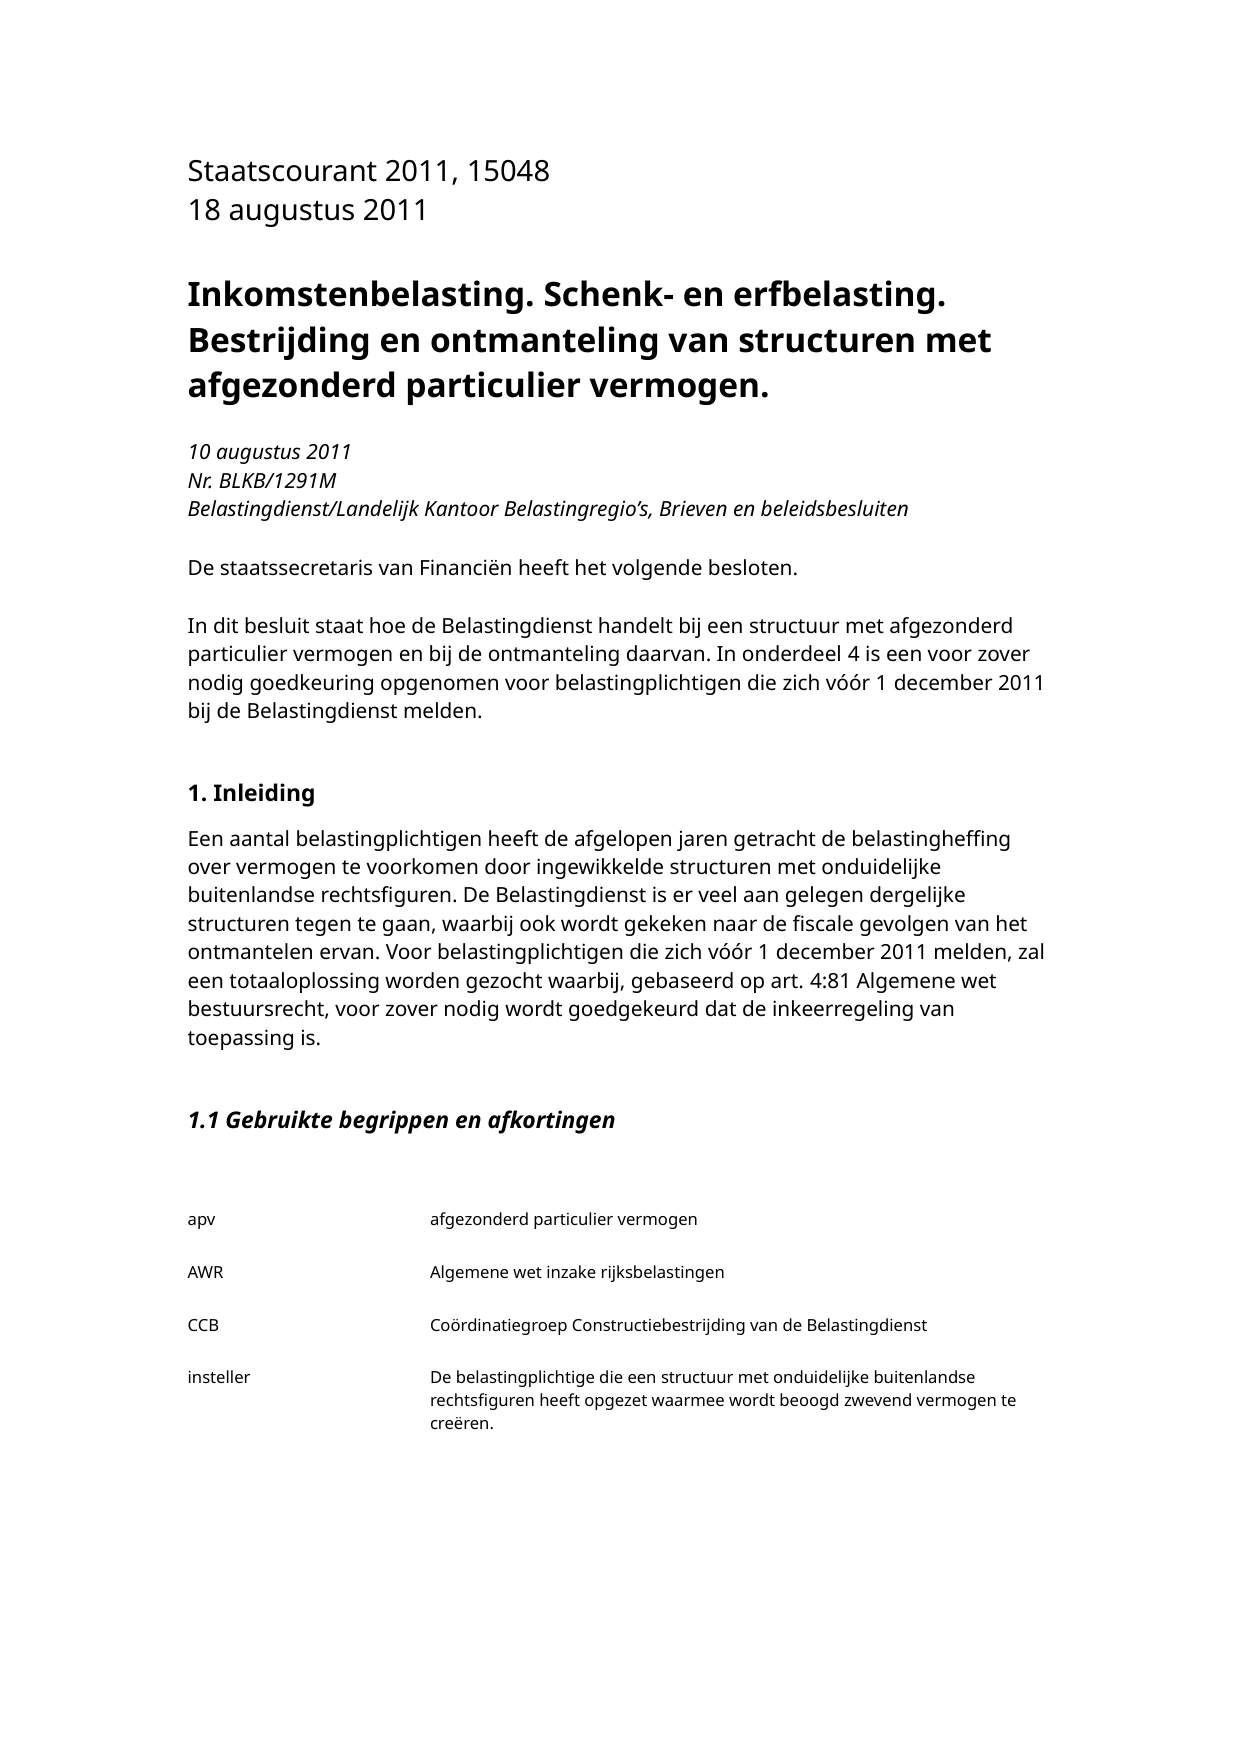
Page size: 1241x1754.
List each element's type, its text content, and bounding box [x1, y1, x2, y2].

text Nr. BLKB/1291M [187, 466, 1053, 494]
table_header afgezonderd particulier vermogen [430, 1208, 1053, 1261]
table_cell De belastingplichtige die een structuur met onduidelijke buitenlandse rechtsfiguren heeft opgezet waarmee wordt beoogd zwevend vermogen te creëren. [430, 1366, 1053, 1464]
subtitle Inkomstenbelasting. Schenk- en erfbelasting. Bestrijding en ontmanteling van structuren met afgezonderd particulier vermogen. [187, 271, 1053, 407]
subtitle 1.1 Gebruikte begrippen en afkortingen [187, 1104, 1053, 1135]
table_cell AWR [188, 1261, 430, 1313]
text Belastingdienst/Landelijk Kantoor Belastingregio’s, Brieven en beleidsbesluiten [187, 494, 1053, 523]
table_cell CCB [188, 1313, 430, 1366]
table_cell Coördinatiegroep Constructiebestrijding van de Belastingdienst [430, 1313, 1053, 1366]
table_cell insteller [188, 1366, 430, 1464]
text In dit besluit staat hoe de Belastingdienst handelt bij een structuur met afgezonderd particulier vermogen en bij de ontmanteling daarvan. In onderdeel 4 is een voor zover nodig goedkeuring opgenomen voor belastingplichtigen die zich vóór 1 december 2011 bij de Belastingdienst melden. [187, 611, 1053, 725]
subtitle 1. Inleiding [187, 777, 1053, 809]
text Staatscourant 2011, 15048 [187, 150, 1053, 190]
text 10 augustus 2011 [187, 437, 1053, 466]
table_cell Algemene wet inzake rijksbelastingen [430, 1261, 1053, 1313]
table_header apv [188, 1208, 430, 1261]
text 18 augustus 2011 [187, 190, 1053, 229]
text De staatssecretaris van Financiën heeft het volgende besloten. [187, 553, 1053, 581]
text Een aantal belastingplichtigen heeft de afgelopen jaren getracht de belastingheffing over vermogen te voorkomen door ingewikkelde structuren met onduidelijke buitenlandse rechtsfiguren. De Belastingdienst is er veel aan gelegen dergelijke structuren tegen te gaan, waarbij ook wordt gekeken naar de fiscale gevolgen van het ontmantelen ervan. Voor belastingplichtigen die zich vóór 1 december 2011 melden, zal een totaaloplossing worden gezocht waarbij, gebaseerd op art. 4:81 Algemene wet bestuursrecht, voor zover nodig wordt goedgekeurd dat de inkeerregeling van toepassing is. [187, 824, 1053, 1051]
